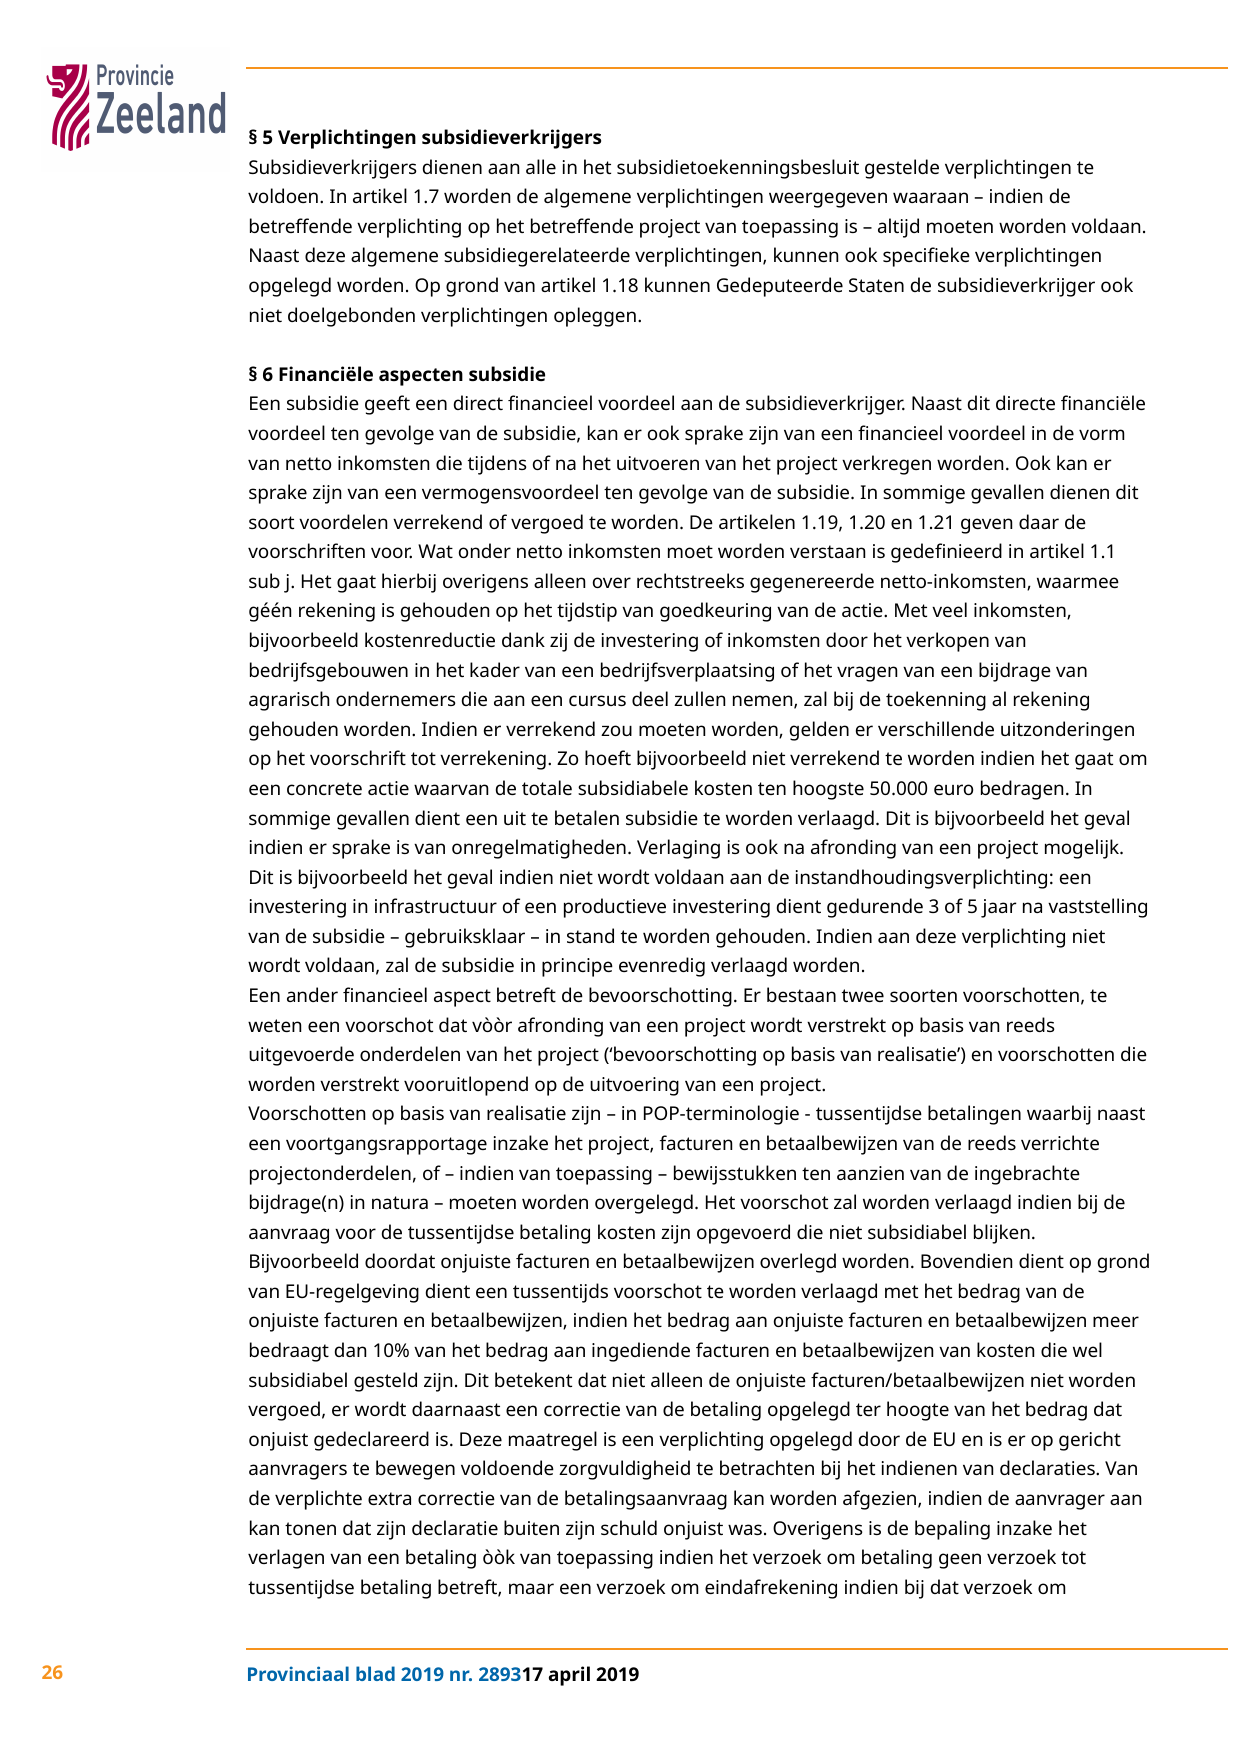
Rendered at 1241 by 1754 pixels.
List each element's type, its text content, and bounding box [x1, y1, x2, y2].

text Een ander financieel aspect betreft de bevoorschotting. Er bestaan twee soorten voorschotten, te weten een voorschot dat vòòr afronding van een project wordt verstrekt op basis van reeds uitgevoerde onderdelen van het project (‘bevoorschotting op basis van realisatie’) en voorschotten die worden verstrekt vooruitlopend op de uitvoering van een project. [248, 982, 1152, 1097]
text § 5 Verplichtingen subsidieverkrijgers [248, 124, 1152, 150]
text § 6 Financiële aspecten subsidie [248, 361, 1152, 387]
text Subsidieverkrijgers dienen aan alle in het subsidietoekenningsbesluit gestelde verplichtingen te voldoen. In artikel 1.7 worden de algemene verplichtingen weergegeven waaraan – indien de betreffende verplichting op het betreffende project van toepassing is – altijd moeten worden voldaan. Naast deze algemene subsidiegerelateerde verplichtingen, kunnen ook specifieke verplichtingen opgelegd worden. Op grond van artikel 1.18 kunnen Gedeputeerde Staten de subsidieverkrijger ook niet doelgebonden verplichtingen opleggen. [248, 154, 1152, 328]
text Een subsidie geeft een direct financieel voordeel aan de subsidieverkrijger. Naast dit directe financiële voordeel ten gevolge van de subsidie, kan er ook sprake zijn van een financieel voordeel in de vorm van netto inkomsten die tijdens of na het uitvoeren van het project verkregen worden. Ook kan er sprake zijn van een vermogensvoordeel ten gevolge van de subsidie. In sommige gevallen dienen dit soort voordelen verrekend of vergoed te worden. De artikelen 1.19, 1.20 en 1.21 geven daar de voorschriften voor. Wat onder netto inkomsten moet worden verstaan is gedefinieerd in artikel 1.1 sub j. Het gaat hierbij overigens alleen over rechtstreeks gegenereerde netto-inkomsten, waarmee géén rekening is gehouden op het tijdstip van goedkeuring van de actie. Met veel inkomsten, bijvoorbeeld kostenreductie dank zij de investering of inkomsten door het verkopen van bedrijfsgebouwen in het kader van een bedrijfsverplaatsing of het vragen van een bijdrage van agrarisch ondernemers die aan een cursus deel zullen nemen, zal bij de toekenning al rekening gehouden worden. Indien er verrekend zou moeten worden, gelden er verschillende uitzonderingen op het voorschrift tot verrekening. Zo hoeft bijvoorbeeld niet verrekend te worden indien het gaat om een concrete actie waarvan de totale subsidiabele kosten ten hoogste 50.000 euro bedragen. In sommige gevallen dient een uit te betalen subsidie te worden verlaagd. Dit is bijvoorbeeld het geval indien er sprake is van onregelmatigheden. Verlaging is ook na afronding van een project mogelijk. Dit is bijvoorbeeld het geval indien niet wordt voldaan aan de instandhoudingsverplichting: een investering in infrastructuur of een productieve investering dient gedurende 3 of 5 jaar na vaststelling van de subsidie – gebruiksklaar – in stand te worden gehouden. Indien aan deze verplichting niet wordt voldaan, zal de subsidie in principe evenredig verlaagd worden. [248, 391, 1152, 978]
picture [41, 47, 231, 172]
text Voorschotten op basis van realisatie zijn – in POP-terminologie - tussentijdse betalingen waarbij naast een voortgangsrapportage inzake het project, facturen en betaalbewijzen van de reeds verrichte projectonderdelen, of – indien van toepassing – bewijsstukken ten aanzien van de ingebrachte bijdrage(n) in natura – moeten worden overgelegd. Het voorschot zal worden verlaagd indien bij de aanvraag voor de tussentijdse betaling kosten zijn opgevoerd die niet subsidiabel blijken. Bijvoorbeeld doordat onjuiste facturen en betaalbewijzen overlegd worden. Bovendien dient op grond van EU-regelgeving dient een tussentijds voorschot te worden verlaagd met het bedrag van de onjuiste facturen en betaalbewijzen, indien het bedrag aan onjuiste facturen en betaalbewijzen meer bedraagt dan 10% van het bedrag aan ingediende facturen en betaalbewijzen van kosten die wel subsidiabel gesteld zijn. Dit betekent dat niet alleen de onjuiste facturen/betaalbewijzen niet worden vergoed, er wordt daarnaast een correctie van de betaling opgelegd ter hoogte van het bedrag dat onjuist gedeclareerd is. Deze maatregel is een verplichting opgelegd door de EU en is er op gericht aanvragers te bewegen voldoende zorgvuldigheid te betrachten bij het indienen van declaraties. Van de verplichte extra correctie van de betalingsaanvraag kan worden afgezien, indien de aanvrager aan kan tonen dat zijn declaratie buiten zijn schuld onjuist was. Overigens is de bepaling inzake het verlagen van een betaling òòk van toepassing indien het verzoek om betaling geen verzoek tot tussentijdse betaling betreft, maar een verzoek om eindafrekening indien bij dat verzoek om [248, 1101, 1152, 1600]
